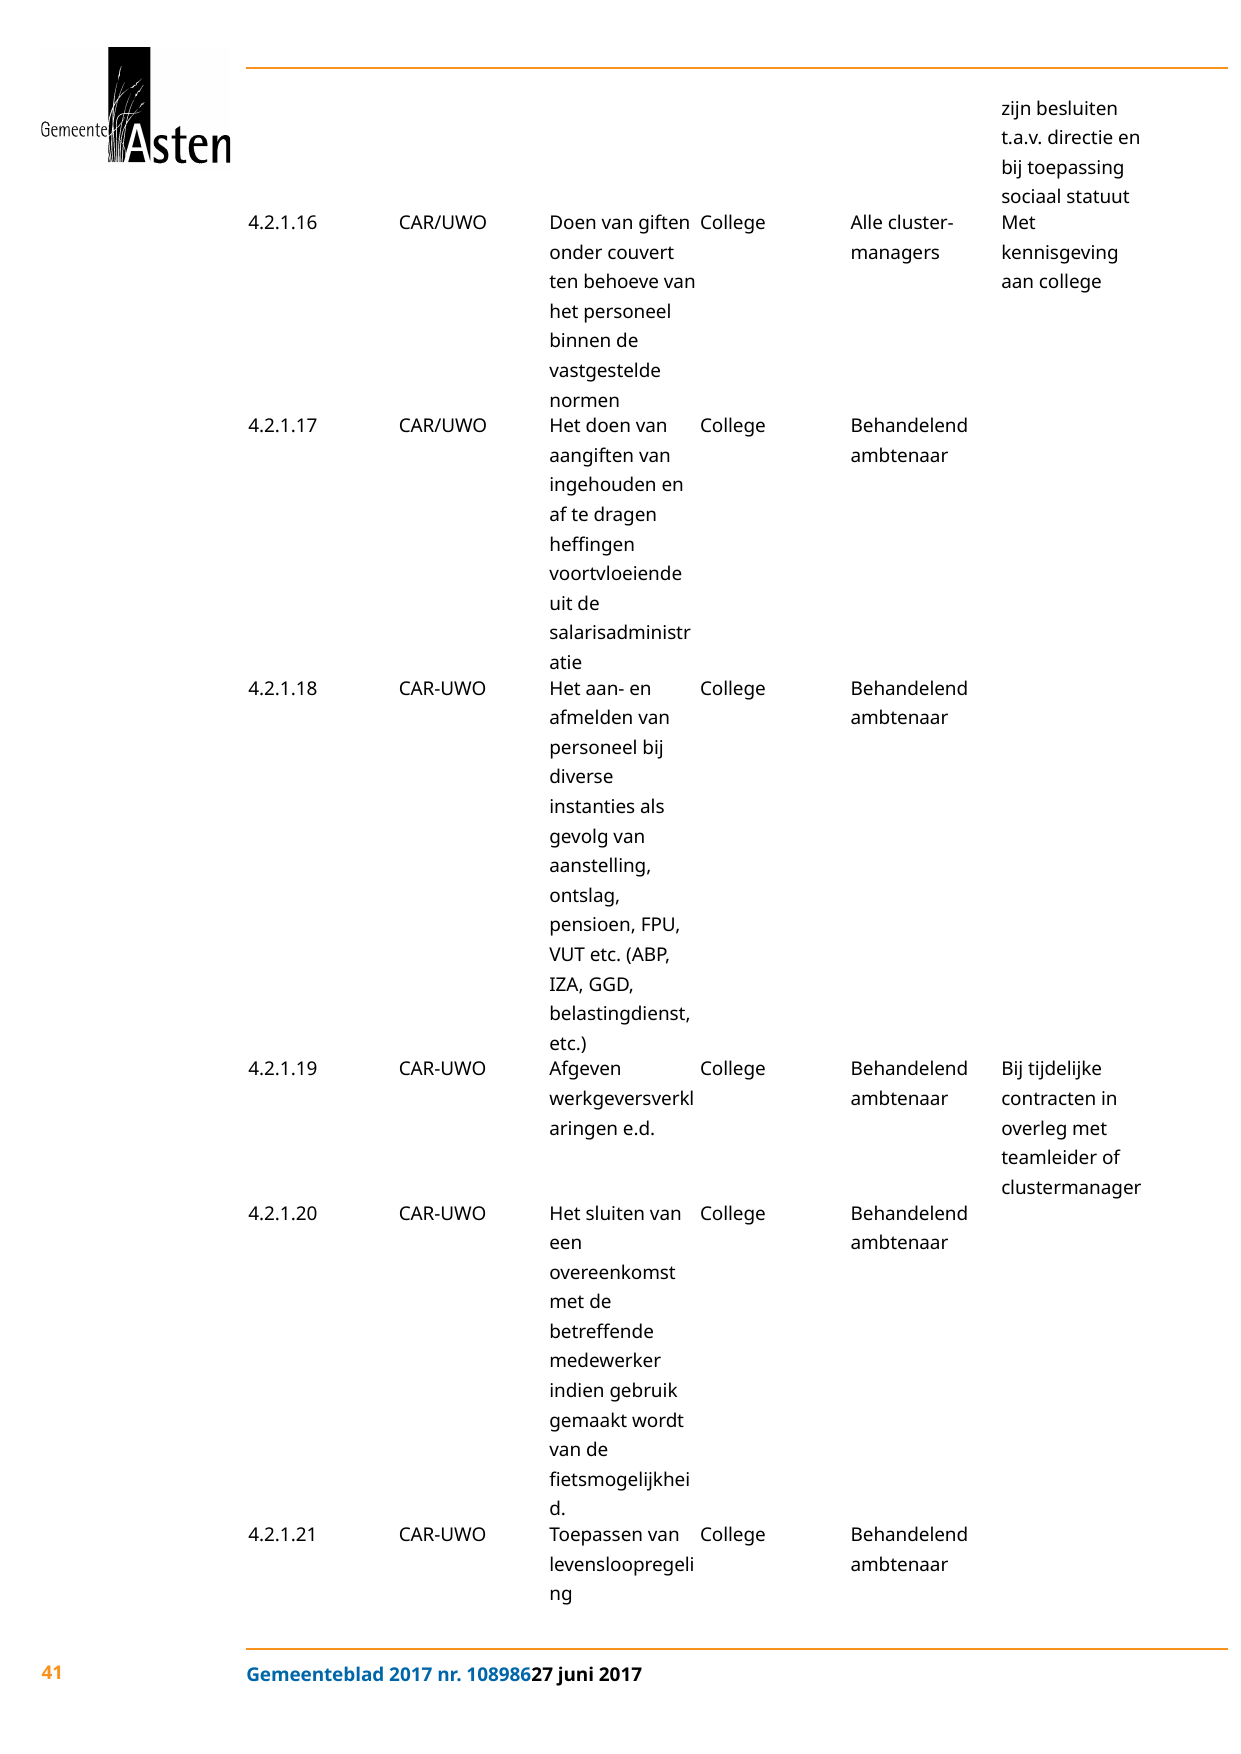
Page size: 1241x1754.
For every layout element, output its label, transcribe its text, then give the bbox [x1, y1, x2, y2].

table_cell 4.2.1.17 [248, 413, 398, 675]
table_cell [248, 95, 398, 209]
table_cell 4.2.1.18 [248, 675, 398, 1056]
table_cell CAR/UWO [399, 413, 549, 675]
table_cell 4.2.1.21 [248, 1521, 398, 1606]
table_cell [1001, 675, 1152, 1056]
table_cell 4.2.1.20 [248, 1200, 398, 1521]
table_cell Toepassen van levensloopregeling [549, 1521, 700, 1606]
table_cell [850, 95, 1001, 209]
table_cell CAR-UWO [399, 1056, 549, 1200]
table_cell Doen van giften onder couvert ten behoeve van het personeel binnen de vastgestelde normen [549, 209, 700, 412]
table_cell College [700, 413, 850, 675]
table_cell Bij tijdelijke contracten in overleg met teamleider of clustermanager [1001, 1056, 1152, 1200]
table_cell Het sluiten van een overeenkomst met de betreffende medewerker indien gebruik gemaakt wordt van de fietsmogelijkheid. [549, 1200, 700, 1521]
table_cell College [700, 1056, 850, 1200]
picture [41, 47, 231, 172]
table_cell CAR-UWO [399, 675, 549, 1056]
table_cell [1001, 1521, 1152, 1606]
table_cell Behandelend ambtenaar [850, 1056, 1001, 1200]
table_cell College [700, 675, 850, 1056]
table_cell [1001, 413, 1152, 675]
table_cell Alle cluster-managers [850, 209, 1001, 412]
table_cell Afgeven werkgeversverklaringen e.d. [549, 1056, 700, 1200]
table_cell CAR-UWO [399, 1521, 549, 1606]
table_cell [549, 95, 700, 209]
table_cell [399, 95, 549, 209]
table_cell CAR-UWO [399, 1200, 549, 1521]
table_cell [700, 95, 850, 209]
table_cell Het doen van aangiften van ingehouden en af te dragen heffingen voortvloeiende uit de salarisadministratie [549, 413, 700, 675]
table_cell Behandelend ambtenaar [850, 1521, 1001, 1606]
table_cell Behandelend ambtenaar [850, 675, 1001, 1056]
table_cell zijn besluiten t.a.v. directie en bij toepassing sociaal statuut [1001, 95, 1152, 209]
table_cell [1001, 1200, 1152, 1521]
table_cell Het aan- en afmelden van personeel bij diverse instanties als gevolg van aanstelling, ontslag, pensioen, FPU, VUT etc. (ABP, IZA, GGD, belastingdienst, etc.) [549, 675, 700, 1056]
table_cell 4.2.1.16 [248, 209, 398, 412]
table_cell College [700, 209, 850, 412]
table_cell Met kennisgeving aan college [1001, 209, 1152, 412]
table_cell Behandelend ambtenaar [850, 1200, 1001, 1521]
table_cell College [700, 1200, 850, 1521]
table_cell 4.2.1.19 [248, 1056, 398, 1200]
table_cell CAR/UWO [399, 209, 549, 412]
table_cell Behandelend ambtenaar [850, 413, 1001, 675]
table_cell College [700, 1521, 850, 1606]
